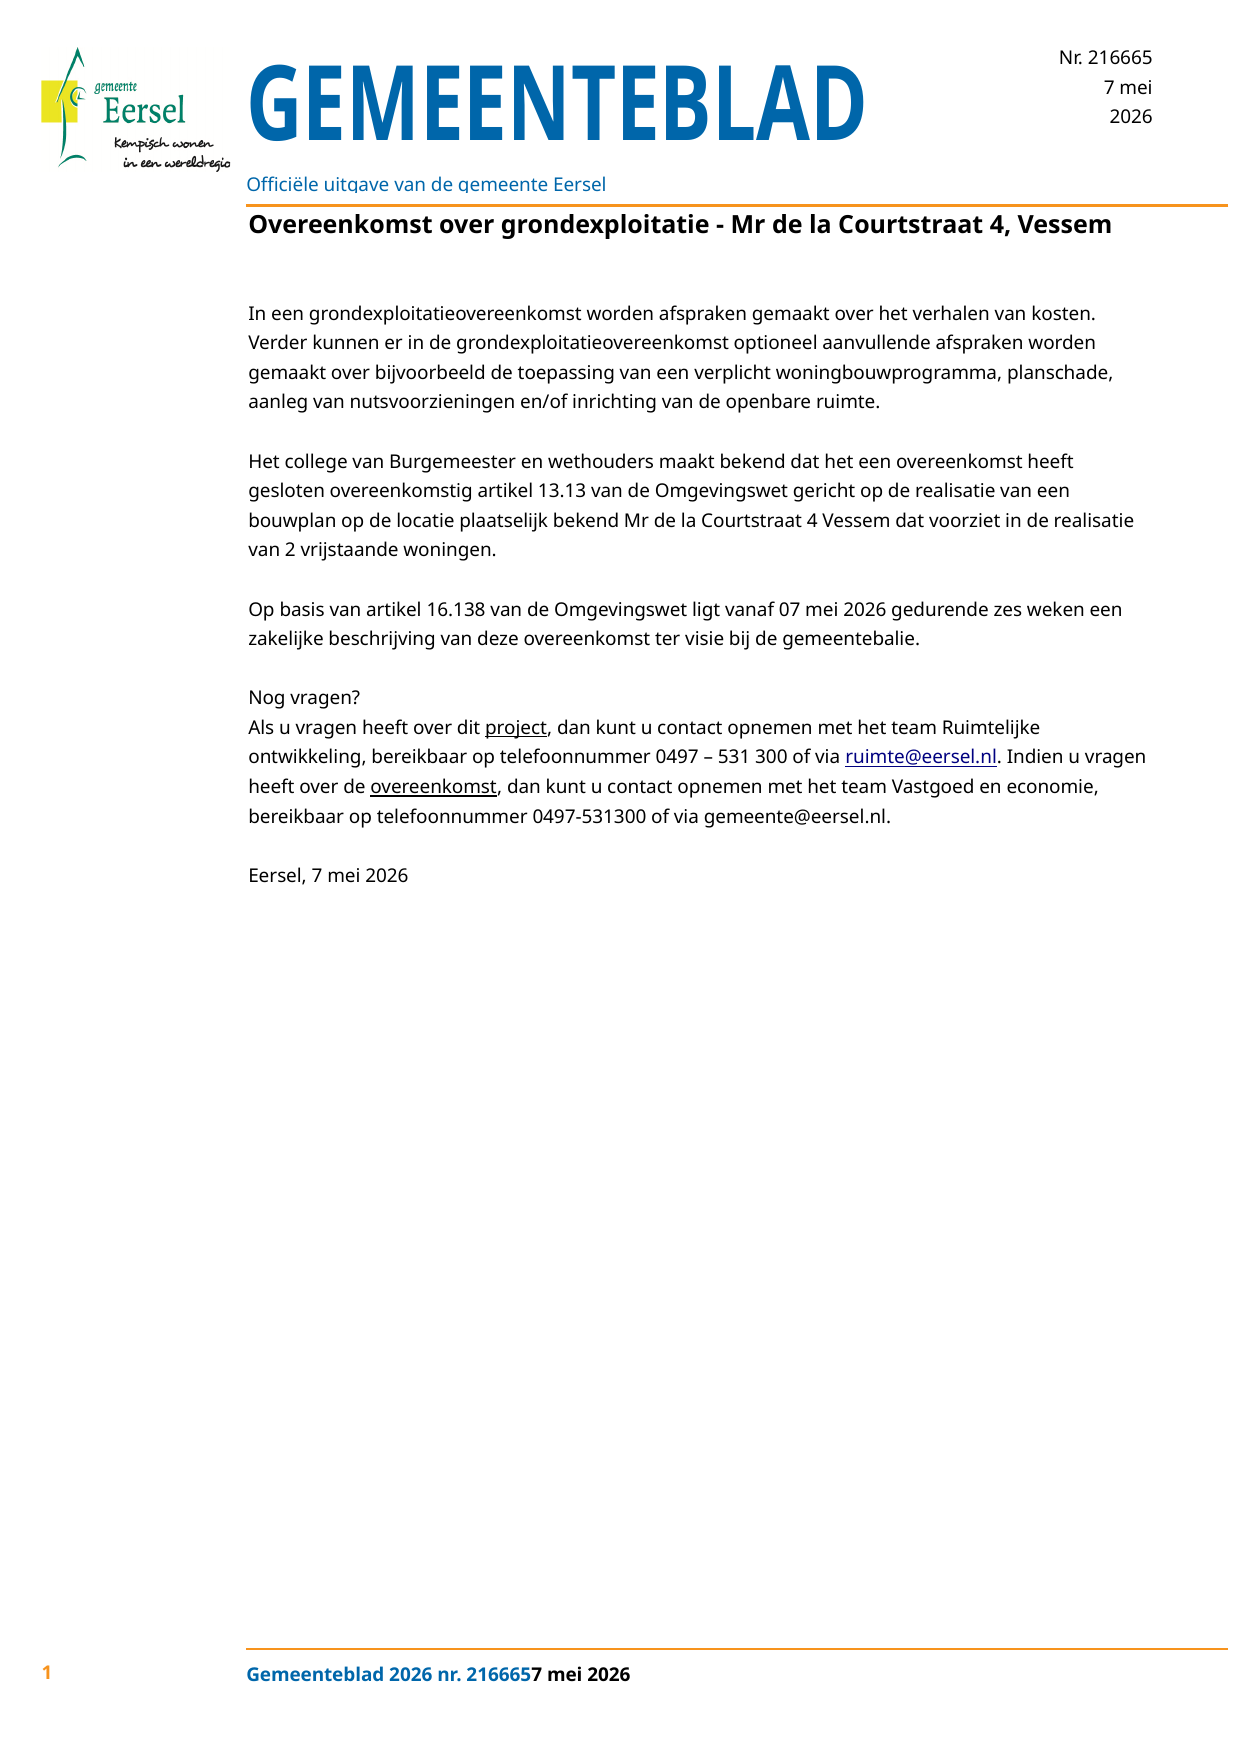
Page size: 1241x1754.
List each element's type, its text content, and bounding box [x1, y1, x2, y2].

text Het college van Burgemeester en wethouders maakt bekend dat het een overeenkomst heeft gesloten overeenkomstig artikel 13.13 van de Omgevingswet gericht op de realisatie van een bouwplan op de locatie plaatselijk bekend Mr de la Courtstraat 4 Vessem dat voorziet in de realisatie van 2 vrijstaande woningen. [248, 448, 1152, 562]
text In een grondexploitatieovereenkomst worden afspraken gemaakt over het verhalen van kosten. Verder kunnen er in de grondexploitatieovereenkomst optioneel aanvullende afspraken worden gemaakt over bijvoorbeeld de toepassing van een verplicht woningbouwprogramma, planschade, aanleg van nutsvoorzieningen en/of inrichting van de openbare ruimte. [248, 300, 1152, 414]
text Op basis van artikel 16.138 van de Omgevingswet ligt vanaf 07 mei 2026 gedurende zes weken een zakelijke beschrijving van deze overeenkomst ter visie bij de gemeentebalie. [248, 596, 1152, 651]
text Als u vragen heeft over dit project, dan kunt u contact opnemen met het team Ruimtelijke ontwikkeling, bereikbaar op telefoonnummer 0497 – 531 300 of via ruimte@eersel.nl. Indien u vragen heeft over de overeenkomst, dan kunt u contact opnemen met het team Vastgoed en economie, bereikbaar op telefoonnummer 0497-531300 of via gemeente@eersel.nl. [248, 714, 1152, 828]
text Eersel, 7 mei 2026 [248, 862, 1152, 888]
picture [41, 47, 231, 172]
text Nog vragen? [248, 684, 1152, 710]
text Overeenkomst over grondexploitatie - Mr de la Courtstraat 4, Vessem [248, 207, 1152, 241]
